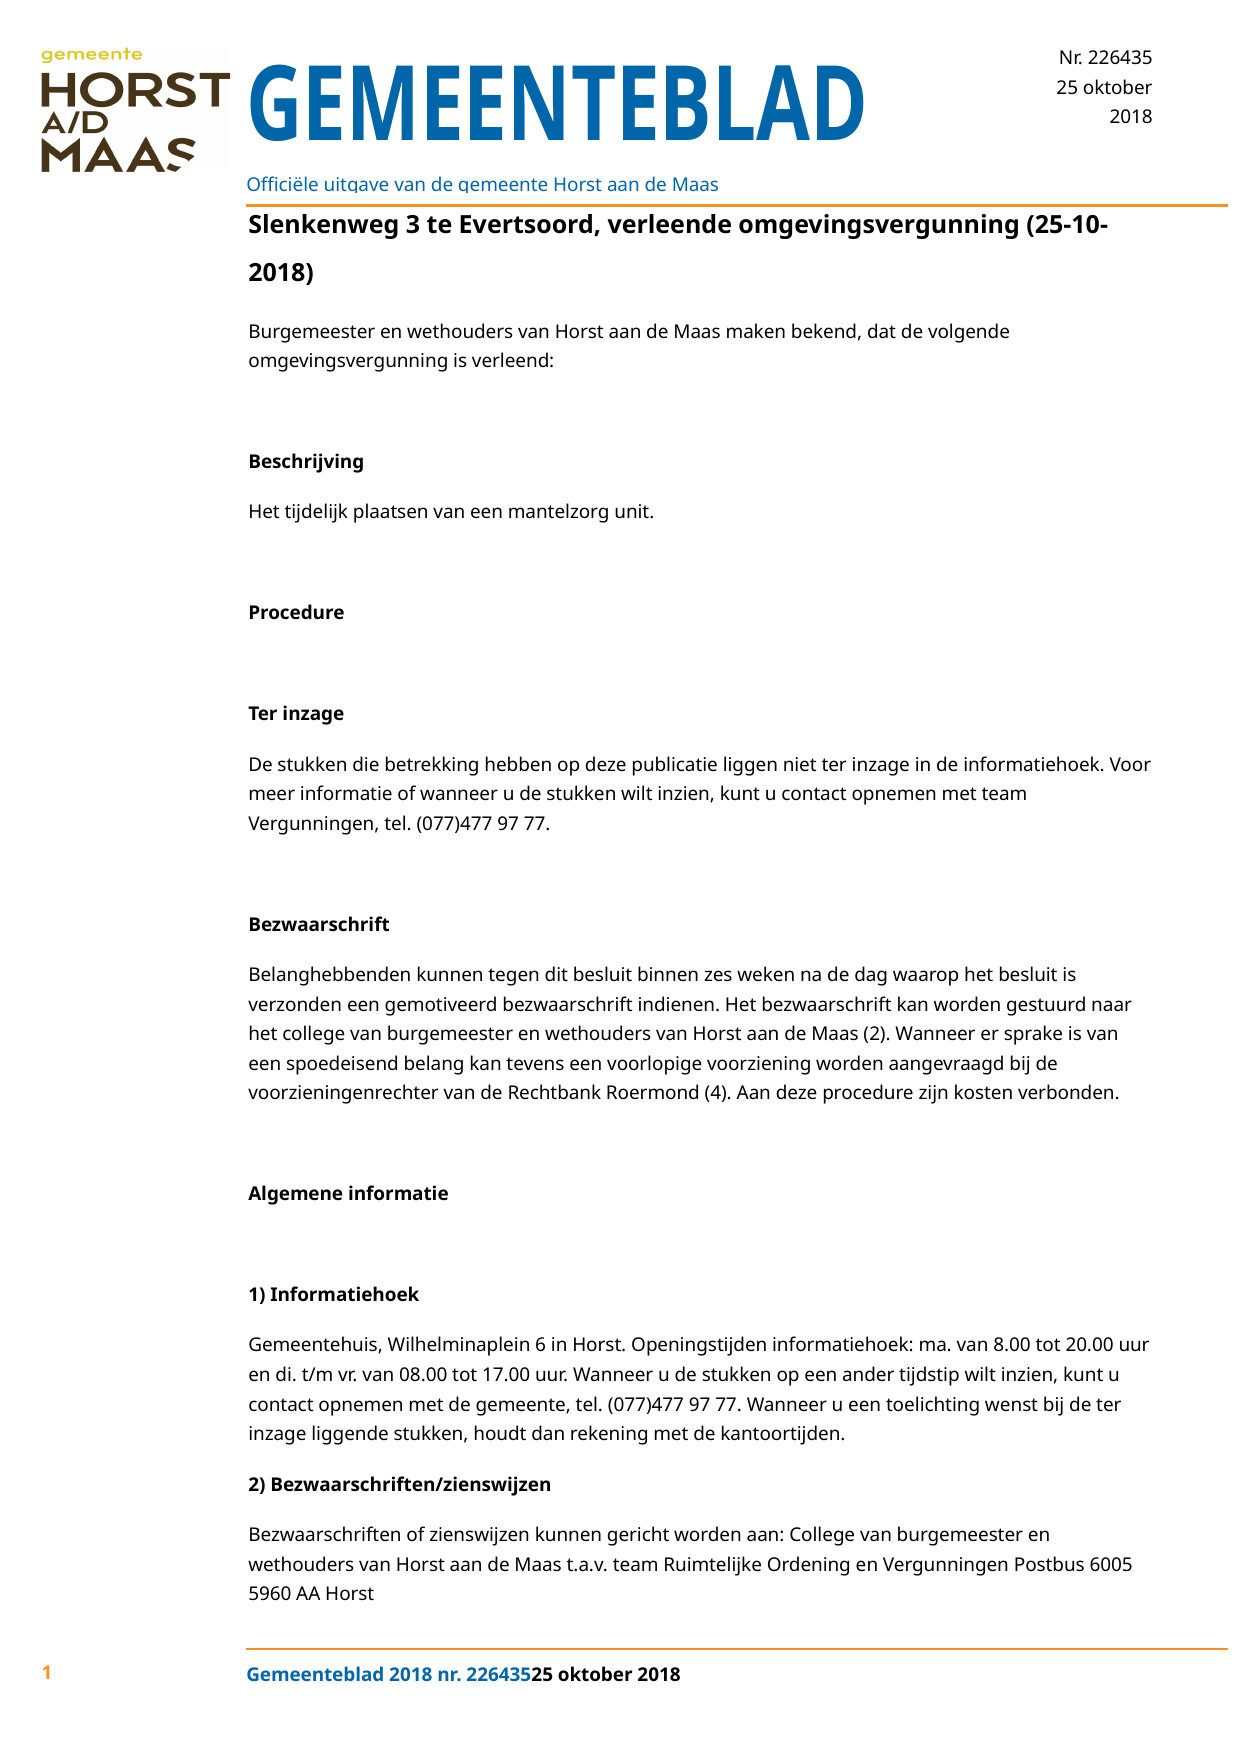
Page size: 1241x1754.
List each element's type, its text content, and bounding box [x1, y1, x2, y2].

text Het tijdelijk plaatsen van een mantelzorg unit. [248, 499, 1152, 524]
text Belanghebbenden kunnen tegen dit besluit binnen zes weken na de dag waarop het besluit is verzonden een gemotiveerd bezwaarschrift indienen. Het bezwaarschrift kan worden gestuurd naar het college van burgemeester en wethouders van Horst aan de Maas (2). Wanneer er sprake is van een spoedeisend belang kan tevens een voorlopige voorziening worden aangevraagd bij de voorzieningenrechter van de Rechtbank Roermond (4). Aan deze procedure zijn kosten verbonden. [248, 961, 1152, 1105]
text Beschrijving [248, 448, 1152, 474]
text Bezwaarschrift [248, 911, 1152, 937]
text Burgemeester en wethouders van Horst aan de Maas maken bekend, dat de volgende omgevingsvergunning is verleend: [248, 318, 1152, 373]
text De stukken die betrekking hebben op deze publicatie liggen niet ter inzage in de informatiehoek. Voor meer informatie of wanneer u de stukken wilt inzien, kunt u contact opnemen met team Vergunningen, tel. (077)477 97 77. [248, 751, 1152, 836]
text Slenkenweg 3 te Evertsoord, verleende omgevingsvergunning (25-10-2018) [248, 207, 1152, 288]
text 2) Bezwaarschriften/zienswijzen [248, 1471, 1152, 1497]
text 1) Informatiehoek [248, 1281, 1152, 1307]
picture [41, 47, 231, 172]
text Bezwaarschriften of zienswijzen kunnen gericht worden aan: College van burgemeester en wethouders van Horst aan de Maas t.a.v. team Ruimtelijke Ordening en Vergunningen Postbus 6005 5960 AA Horst [248, 1521, 1152, 1606]
text Algemene informatie [248, 1180, 1152, 1206]
text Ter inzage [248, 700, 1152, 726]
text Gemeentehuis, Wilhelminaplein 6 in Horst. Openingstijden informatiehoek: ma. van 8.00 tot 20.00 uur en di. t/m vr. van 08.00 tot 17.00 uur. Wanneer u de stukken op een ander tijdstip wilt inzien, kunt u contact opnemen met de gemeente, tel. (077)477 97 77. Wanneer u een toelichting wenst bij de ter inzage liggende stukken, houdt dan rekening met de kantoortijden. [248, 1332, 1152, 1446]
text Procedure [248, 599, 1152, 625]
